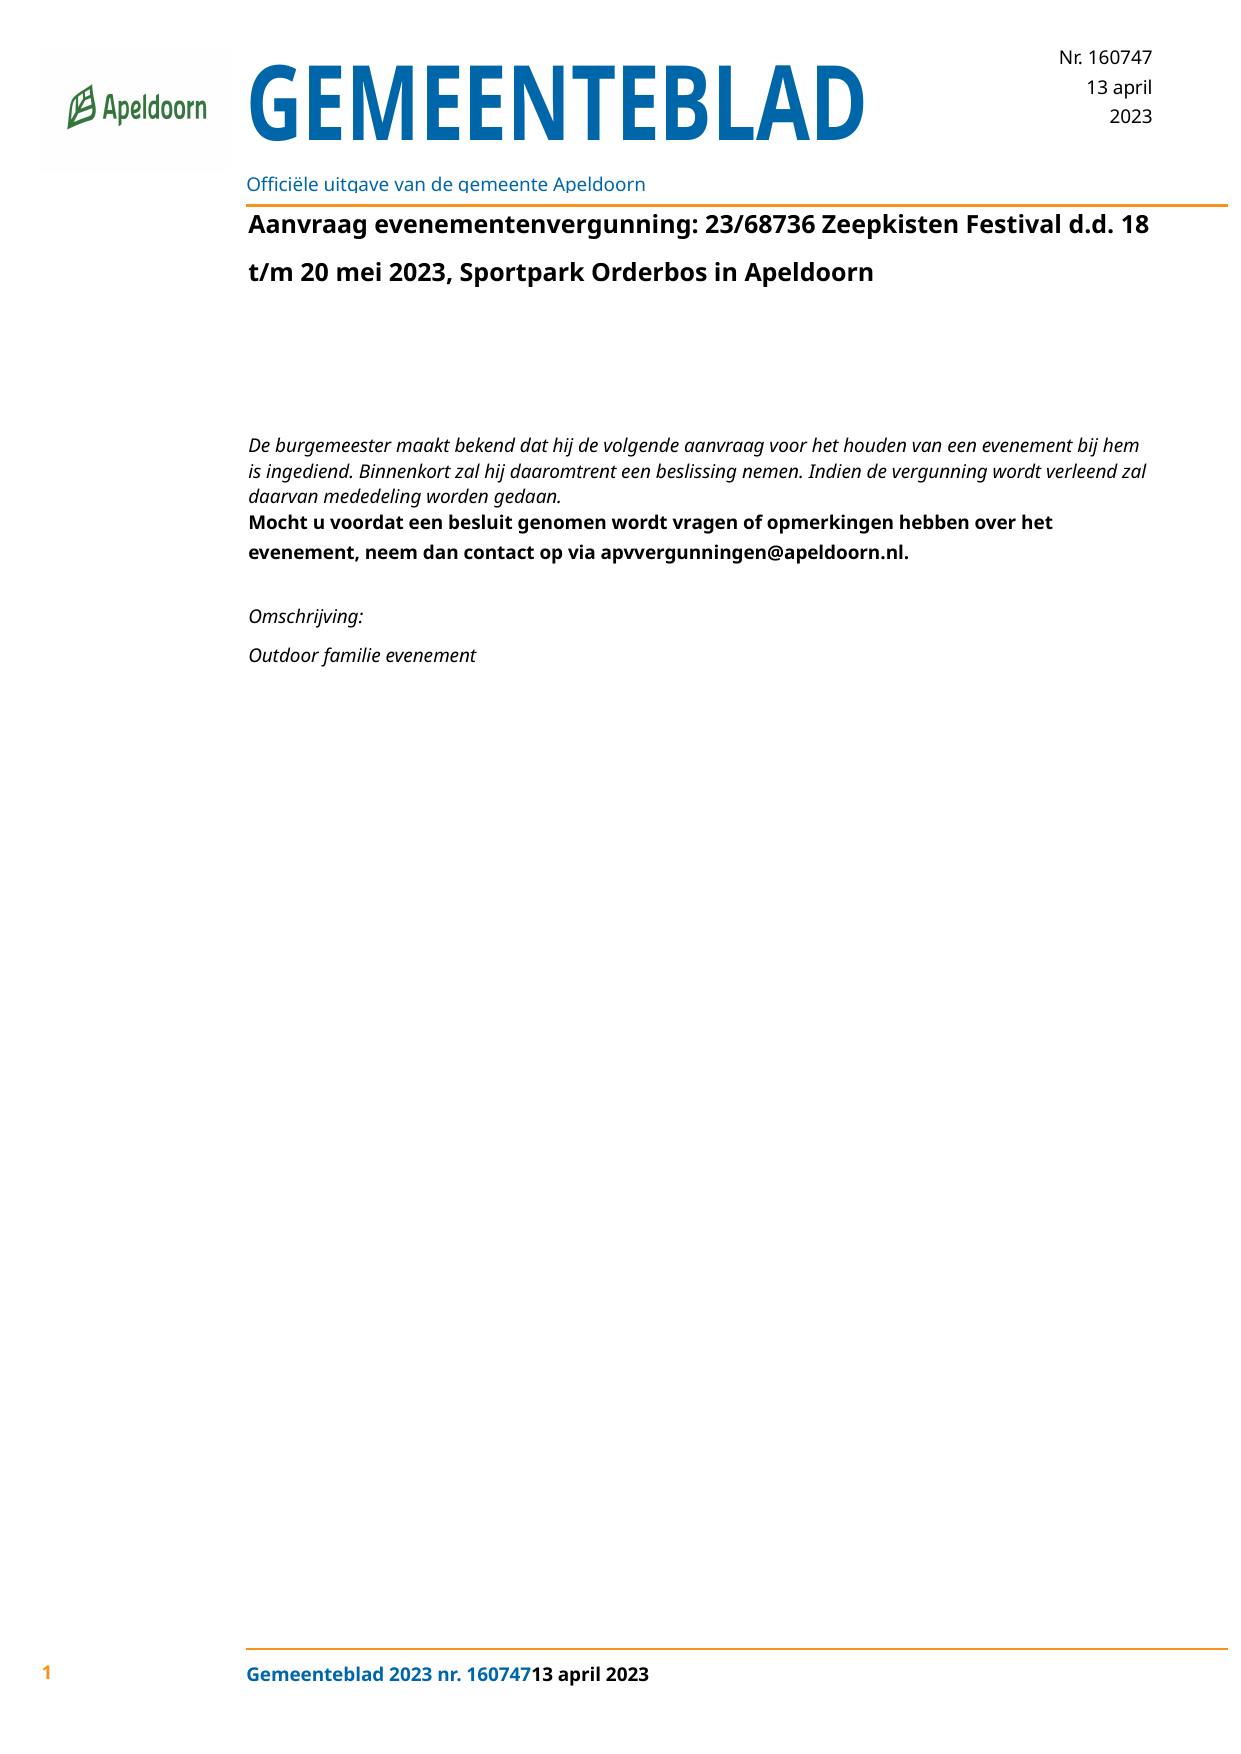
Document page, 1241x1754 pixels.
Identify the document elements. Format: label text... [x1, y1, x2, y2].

text Outdoor familie evenement [248, 642, 1152, 668]
text Omschrijving: [248, 603, 1152, 629]
text De burgemeester maakt bekend dat hij de volgende aanvraag voor het houden van een evenement bij hem is ingediend. Binnenkort zal hij daaromtrent een beslissing nemen. Indien de vergunning wordt verleend zal daarvan mededeling worden gedaan. [248, 432, 1152, 509]
text Aanvraag evenementenvergunning: 23/68736 Zeepkisten Festival d.d. 18 t/m 20 mei 2023, Sportpark Orderbos in Apeldoorn [248, 207, 1152, 288]
picture [41, 47, 231, 172]
text Mocht u voordat een besluit genomen wordt vragen of opmerkingen hebben over het evenement, neem dan contact op via apvvergunningen@apeldoorn.nl. [248, 509, 1152, 565]
